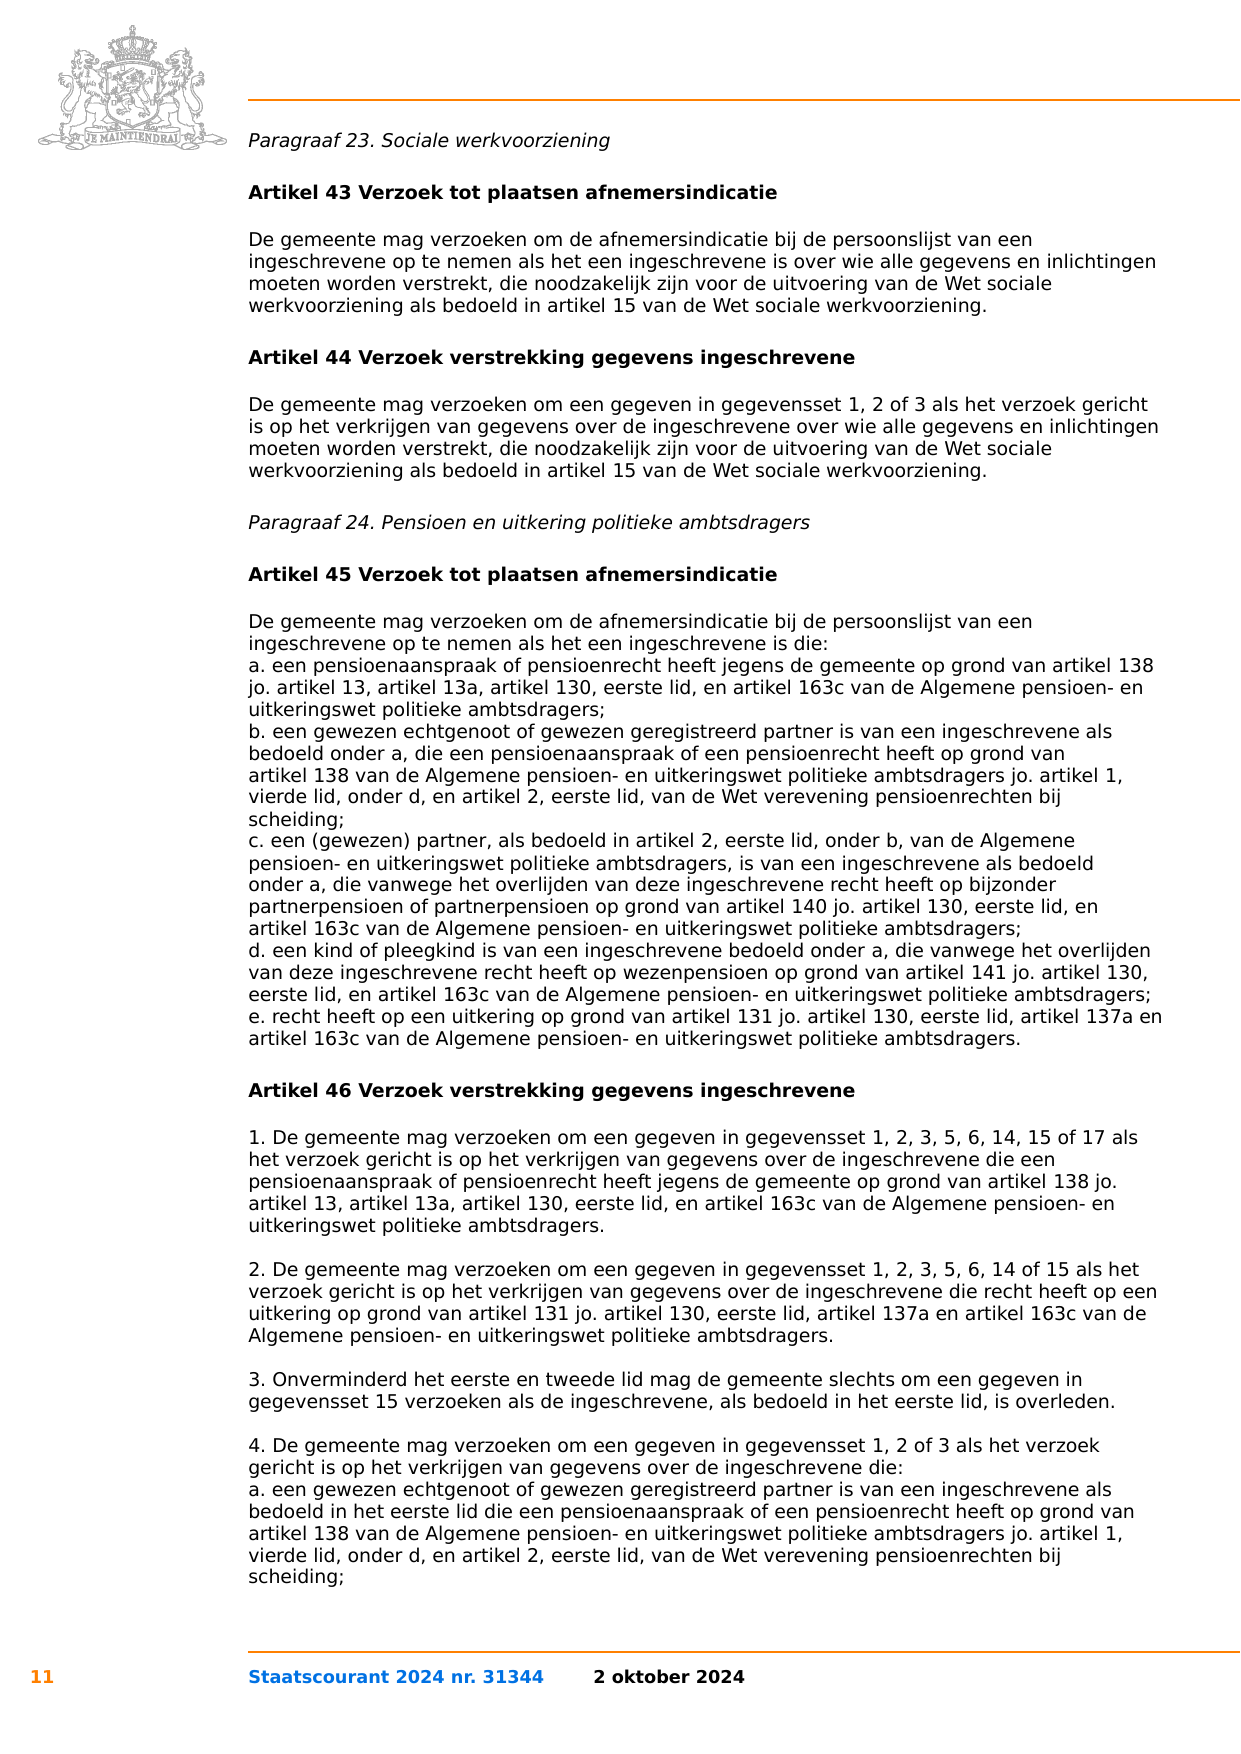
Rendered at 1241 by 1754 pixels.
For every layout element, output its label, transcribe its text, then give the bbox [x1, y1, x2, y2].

picture [38, 25, 227, 150]
subtitle Artikel 43 Verzoek tot plaatsen afnemersindicatie [248, 182, 1163, 204]
subtitle Artikel 46 Verzoek verstrekking gegevens ingeschrevene [248, 1080, 1163, 1102]
subtitle Paragraaf 23. Sociale werkvoorziening [248, 130, 1163, 152]
subtitle Artikel 45 Verzoek tot plaatsen afnemersindicatie [248, 564, 1163, 586]
text 3. Onverminderd het eerste en tweede lid mag de gemeente slechts om een gegeven in gegevensset 15 verzoeken als de ingeschrevene, als bedoeld in het eerste lid, is overleden. [248, 1369, 1163, 1413]
text 4. De gemeente mag verzoeken om een gegeven in gegevensset 1, 2 of 3 als het verzoek gericht is op het verkrijgen van gegevens over de ingeschrevene die: [248, 1434, 1163, 1478]
text De gemeente mag verzoeken om een gegeven in gegevensset 1, 2 of 3 als het verzoek gericht is op het verkrijgen van gegevens over de ingeschrevene over wie alle gegevens en inlichtingen moeten worden verstrekt, die noodzakelijk zijn voor de uitvoering van de Wet sociale werkvoorziening als bedoeld in artikel 15 van de Wet sociale werkvoorziening. [248, 394, 1163, 482]
text b. een gewezen echtgenoot of gewezen geregistreerd partner is van een ingeschrevene als bedoeld onder a, die een pensioenaanspraak of een pensioenrecht heeft op grond van artikel 138 van de Algemene pensioen- en uitkeringswet politieke ambtsdragers jo. artikel 1, vierde lid, onder d, en artikel 2, eerste lid, van de Wet verevening pensioenrechten bij scheiding; [248, 721, 1163, 830]
text e. recht heeft op een uitkering op grond van artikel 131 jo. artikel 130, eerste lid, artikel 137a en artikel 163c van de Algemene pensioen- en uitkeringswet politieke ambtsdragers. [248, 1006, 1163, 1050]
text a. een pensioenaanspraak of pensioenrecht heeft jegens de gemeente op grond van artikel 138 jo. artikel 13, artikel 13a, artikel 130, eerste lid, en artikel 163c van de Algemene pensioen- en uitkeringswet politieke ambtsdragers; [248, 654, 1163, 721]
text 2. De gemeente mag verzoeken om een gegeven in gegevensset 1, 2, 3, 5, 6, 14 of 15 als het verzoek gericht is op het verkrijgen van gegevens over de ingeschrevene die recht heeft op een uitkering op grond van artikel 131 jo. artikel 130, eerste lid, artikel 137a en artikel 163c van de Algemene pensioen- en uitkeringswet politieke ambtsdragers. [248, 1259, 1163, 1347]
text De gemeente mag verzoeken om de afnemersindicatie bij de persoonslijst van een ingeschrevene op te nemen als het een ingeschrevene is over wie alle gegevens en inlichtingen moeten worden verstrekt, die noodzakelijk zijn voor de uitvoering van de Wet sociale werkvoorziening als bedoeld in artikel 15 van de Wet sociale werkvoorziening. [248, 229, 1163, 317]
text d. een kind of pleegkind is van een ingeschrevene bedoeld onder a, die vanwege het overlijden van deze ingeschrevene recht heeft op wezenpensioen op grond van artikel 141 jo. artikel 130, eerste lid, en artikel 163c van de Algemene pensioen- en uitkeringswet politieke ambtsdragers; [248, 940, 1163, 1006]
text a. een gewezen echtgenoot of gewezen geregistreerd partner is van een ingeschrevene als bedoeld in het eerste lid die een pensioenaanspraak of een pensioenrecht heeft op grond van artikel 138 van de Algemene pensioen- en uitkeringswet politieke ambtsdragers jo. artikel 1, vierde lid, onder d, en artikel 2, eerste lid, van de Wet verevening pensioenrechten bij scheiding; [248, 1478, 1163, 1588]
subtitle Artikel 44 Verzoek verstrekking gegevens ingeschrevene [248, 347, 1163, 369]
text 1. De gemeente mag verzoeken om een gegeven in gegevensset 1, 2, 3, 5, 6, 14, 15 of 17 als het verzoek gericht is op het verkrijgen van gegevens over de ingeschrevene die een pensioenaanspraak of pensioenrecht heeft jegens de gemeente op grond van artikel 138 jo. artikel 13, artikel 13a, artikel 130, eerste lid, en artikel 163c van de Algemene pensioen- en uitkeringswet politieke ambtsdragers. [248, 1127, 1163, 1237]
subtitle Paragraaf 24. Pensioen en uitkering politieke ambtsdragers [248, 512, 1163, 534]
text c. een (gewezen) partner, als bedoeld in artikel 2, eerste lid, onder b, van de Algemene pensioen- en uitkeringswet politieke ambtsdragers, is van een ingeschrevene als bedoeld onder a, die vanwege het overlijden van deze ingeschrevene recht heeft op bijzonder partnerpensioen of partnerpensioen op grond van artikel 140 jo. artikel 130, eerste lid, en artikel 163c van de Algemene pensioen- en uitkeringswet politieke ambtsdragers; [248, 830, 1163, 940]
text De gemeente mag verzoeken om de afnemersindicatie bij de persoonslijst van een ingeschrevene op te nemen als het een ingeschrevene is die: [248, 611, 1163, 654]
